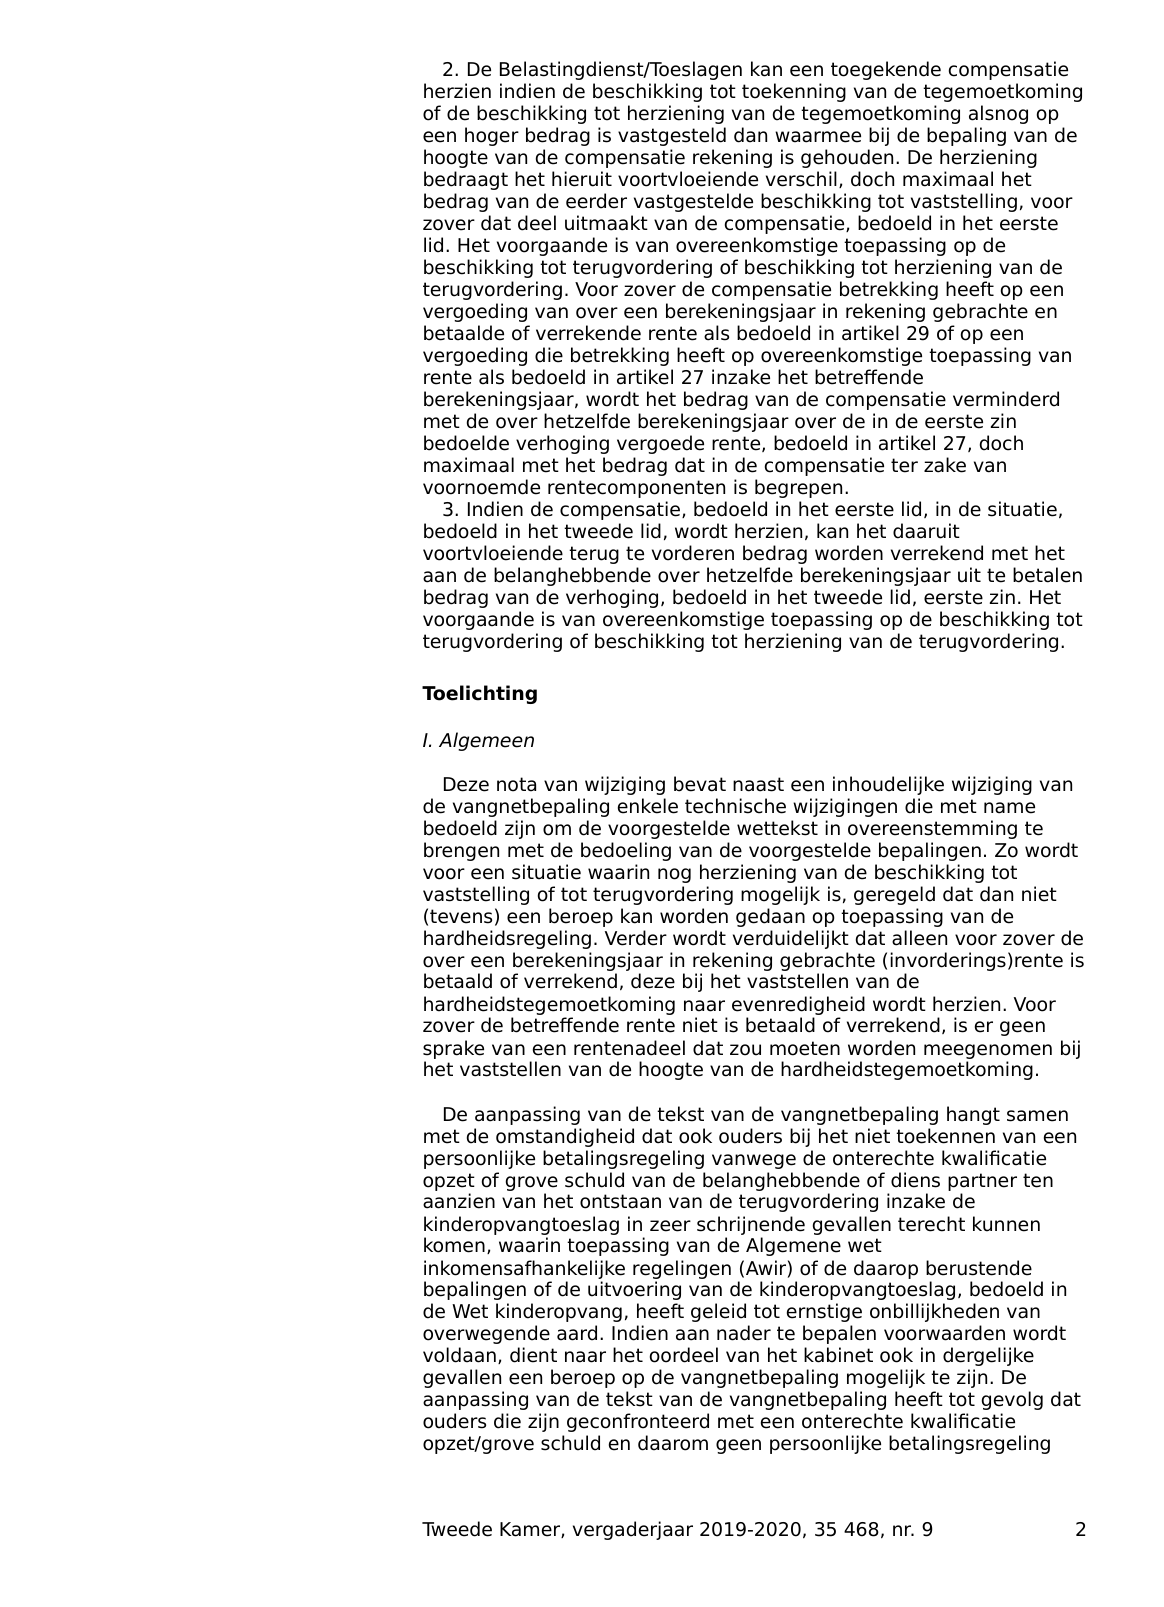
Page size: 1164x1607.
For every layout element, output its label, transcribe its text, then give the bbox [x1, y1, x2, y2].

subtitle I. Algemeen [422, 729, 1087, 751]
text 3. Indien de compensatie, bedoeld in het eerste lid, in de situatie, bedoeld in het tweede lid, wordt herzien, kan het daaruit voortvloeiende terug te vorderen bedrag worden verrekend met het aan de belanghebbende over hetzelfde berekeningsjaar uit te betalen bedrag van de verhoging, bedoeld in het tweede lid, eerste zin. Het voorgaande is van overeenkomstige toepassing op de beschikking tot terugvordering of beschikking tot herziening van de terugvordering. [422, 499, 1087, 652]
subtitle Toelichting [422, 682, 1087, 704]
text Deze nota van wijziging bevat naast een inhoudelijke wijziging van de vangnetbepaling enkele technische wijzigingen die met name bedoeld zijn om de voorgestelde wettekst in overeenstemming te brengen met de bedoeling van de voorgestelde bepalingen. Zo wordt voor een situatie waarin nog herziening van de beschikking tot vaststelling of tot terugvordering mogelijk is, geregeld dat dan niet (tevens) een beroep kan worden gedaan op toepassing van de hardheidsregeling. Verder wordt verduidelijkt dat alleen voor zover de over een berekeningsjaar in rekening gebrachte (invorderings)rente is betaald of verrekend, deze bij het vaststellen van de hardheidstegemoetkoming naar evenredigheid wordt herzien. Voor zover de betreffende rente niet is betaald of verrekend, is er geen sprake van een rentenadeel dat zou moeten worden meegenomen bij het vaststellen van de hoogte van de hardheidstegemoetkoming. [422, 774, 1087, 1081]
text De aanpassing van de tekst van de vangnetbepaling hangt samen met de omstandigheid dat ook ouders bij het niet toekennen van een persoonlijke betalingsregeling vanwege de onterechte kwalificatie opzet of grove schuld van de belanghebbende of diens partner ten aanzien van het ontstaan van de terugvordering inzake de kinderopvangtoeslag in zeer schrijnende gevallen terecht kunnen komen, waarin toepassing van de Algemene wet inkomensafhankelijke regelingen (Awir) of de daarop berustende bepalingen of de uitvoering van de kinderopvangtoeslag, bedoeld in de Wet kinderopvang, heeft geleid tot ernstige onbillijkheden van overwegende aard. Indien aan nader te bepalen voorwaarden wordt voldaan, dient naar het oordeel van het kabinet ook in dergelijke gevallen een beroep op de vangnetbepaling mogelijk te zijn. De aanpassing van de tekst van de vangnetbepaling heeft tot gevolg dat ouders die zijn geconfronteerd met een onterechte kwalificatie opzet/grove schuld en daarom geen persoonlijke betalingsregeling [422, 1103, 1087, 1455]
text 2. De Belastingdienst/Toeslagen kan een toegekende compensatie herzien indien de beschikking tot toekenning van de tegemoetkoming of de beschikking tot herziening van de tegemoetkoming alsnog op een hoger bedrag is vastgesteld dan waarmee bij de bepaling van de hoogte van de compensatie rekening is gehouden. De herziening bedraagt het hieruit voortvloeiende verschil, doch maximaal het bedrag van de eerder vastgestelde beschikking tot vaststelling, voor zover dat deel uitmaakt van de compensatie, bedoeld in het eerste lid. Het voorgaande is van overeenkomstige toepassing op de beschikking tot terugvordering of beschikking tot herziening van de terugvordering. Voor zover de compensatie betrekking heeft op een vergoeding van over een berekeningsjaar in rekening gebrachte en betaalde of verrekende rente als bedoeld in artikel 29 of op een vergoeding die betrekking heeft op overeenkomstige toepassing van rente als bedoeld in artikel 27 inzake het betreffende berekeningsjaar, wordt het bedrag van de compensatie verminderd met de over hetzelfde berekeningsjaar over de in de eerste zin bedoelde verhoging vergoede rente, bedoeld in artikel 27, doch maximaal met het bedrag dat in de compensatie ter zake van voornoemde rentecomponenten is begrepen. [422, 59, 1087, 499]
